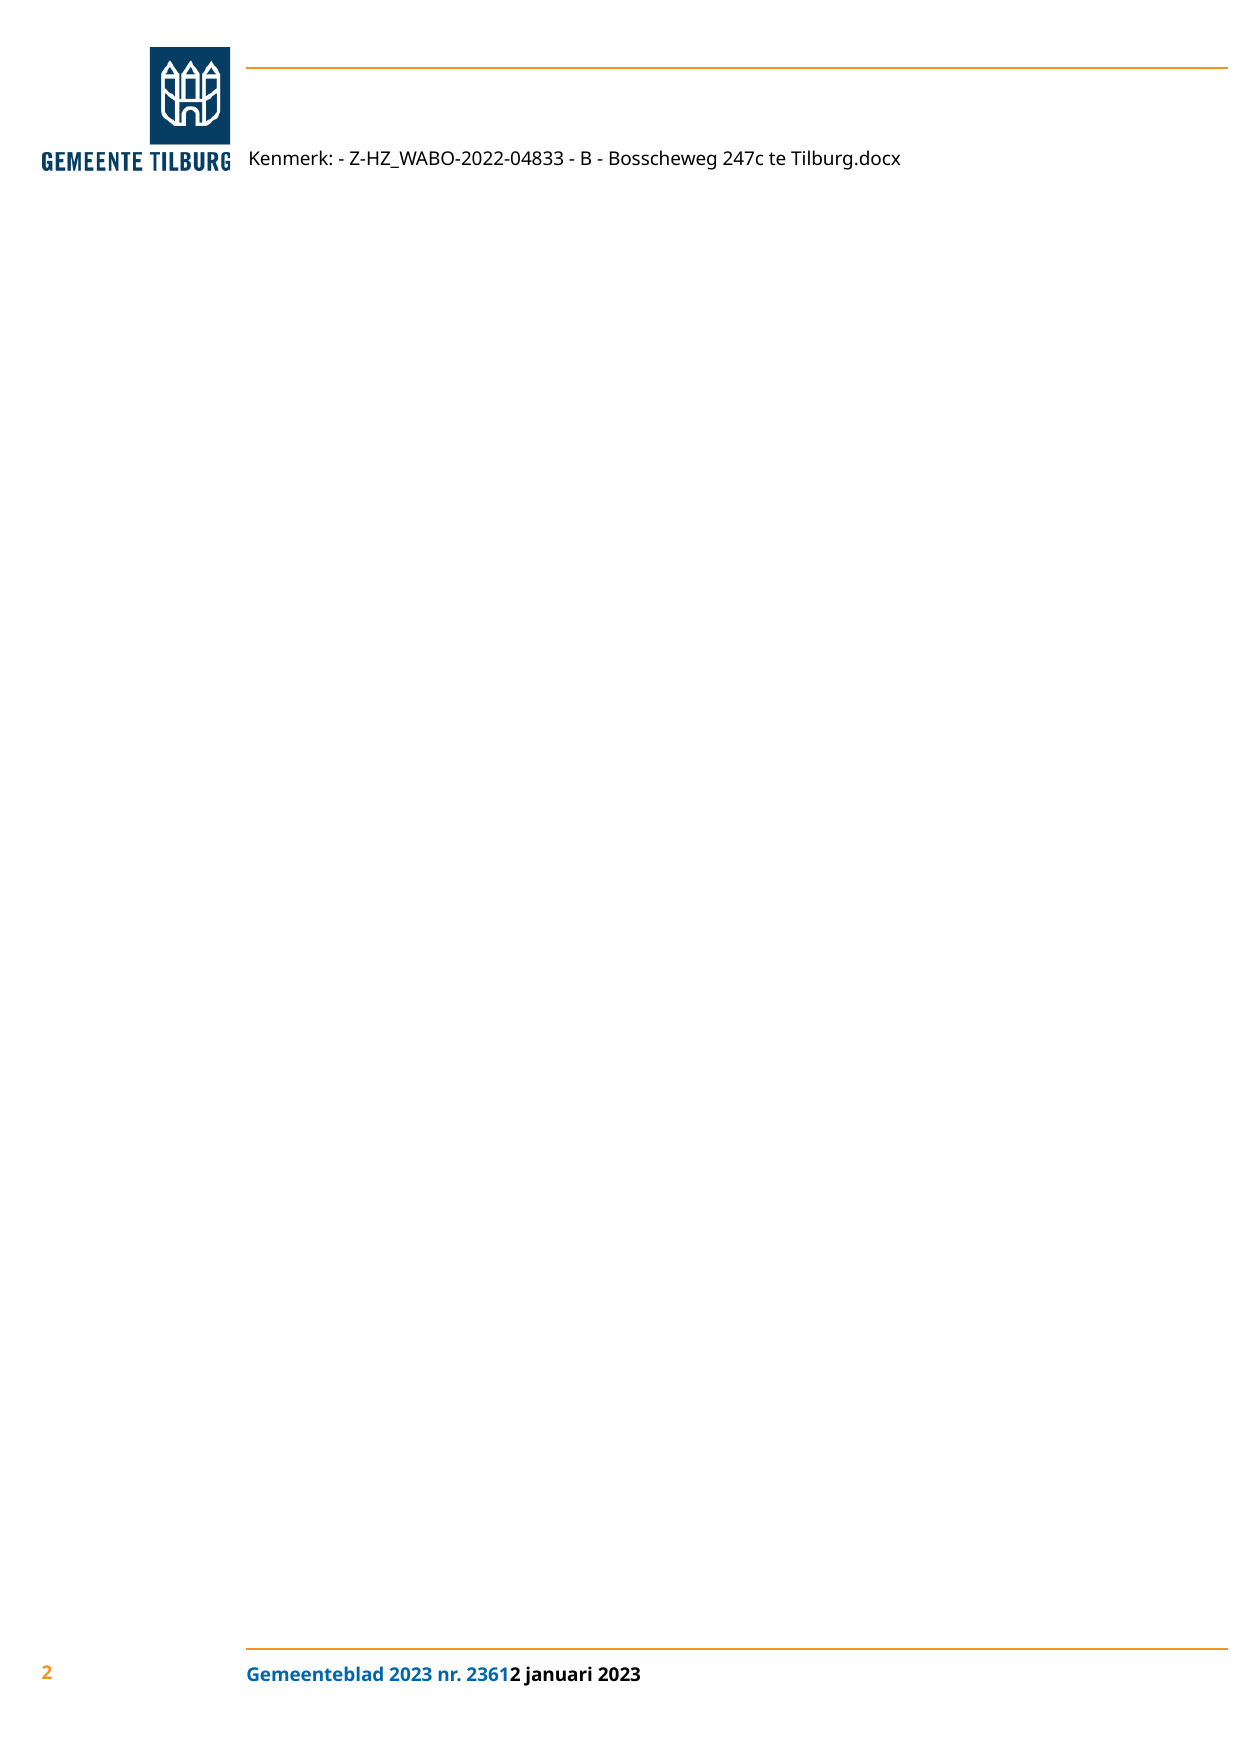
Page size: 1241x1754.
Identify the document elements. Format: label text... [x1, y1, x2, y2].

text Kenmerk: - Z-HZ_WABO-2022-04833 - B - Bosscheweg 247c te Tilburg.docx [248, 145, 1152, 171]
picture [41, 47, 231, 172]
